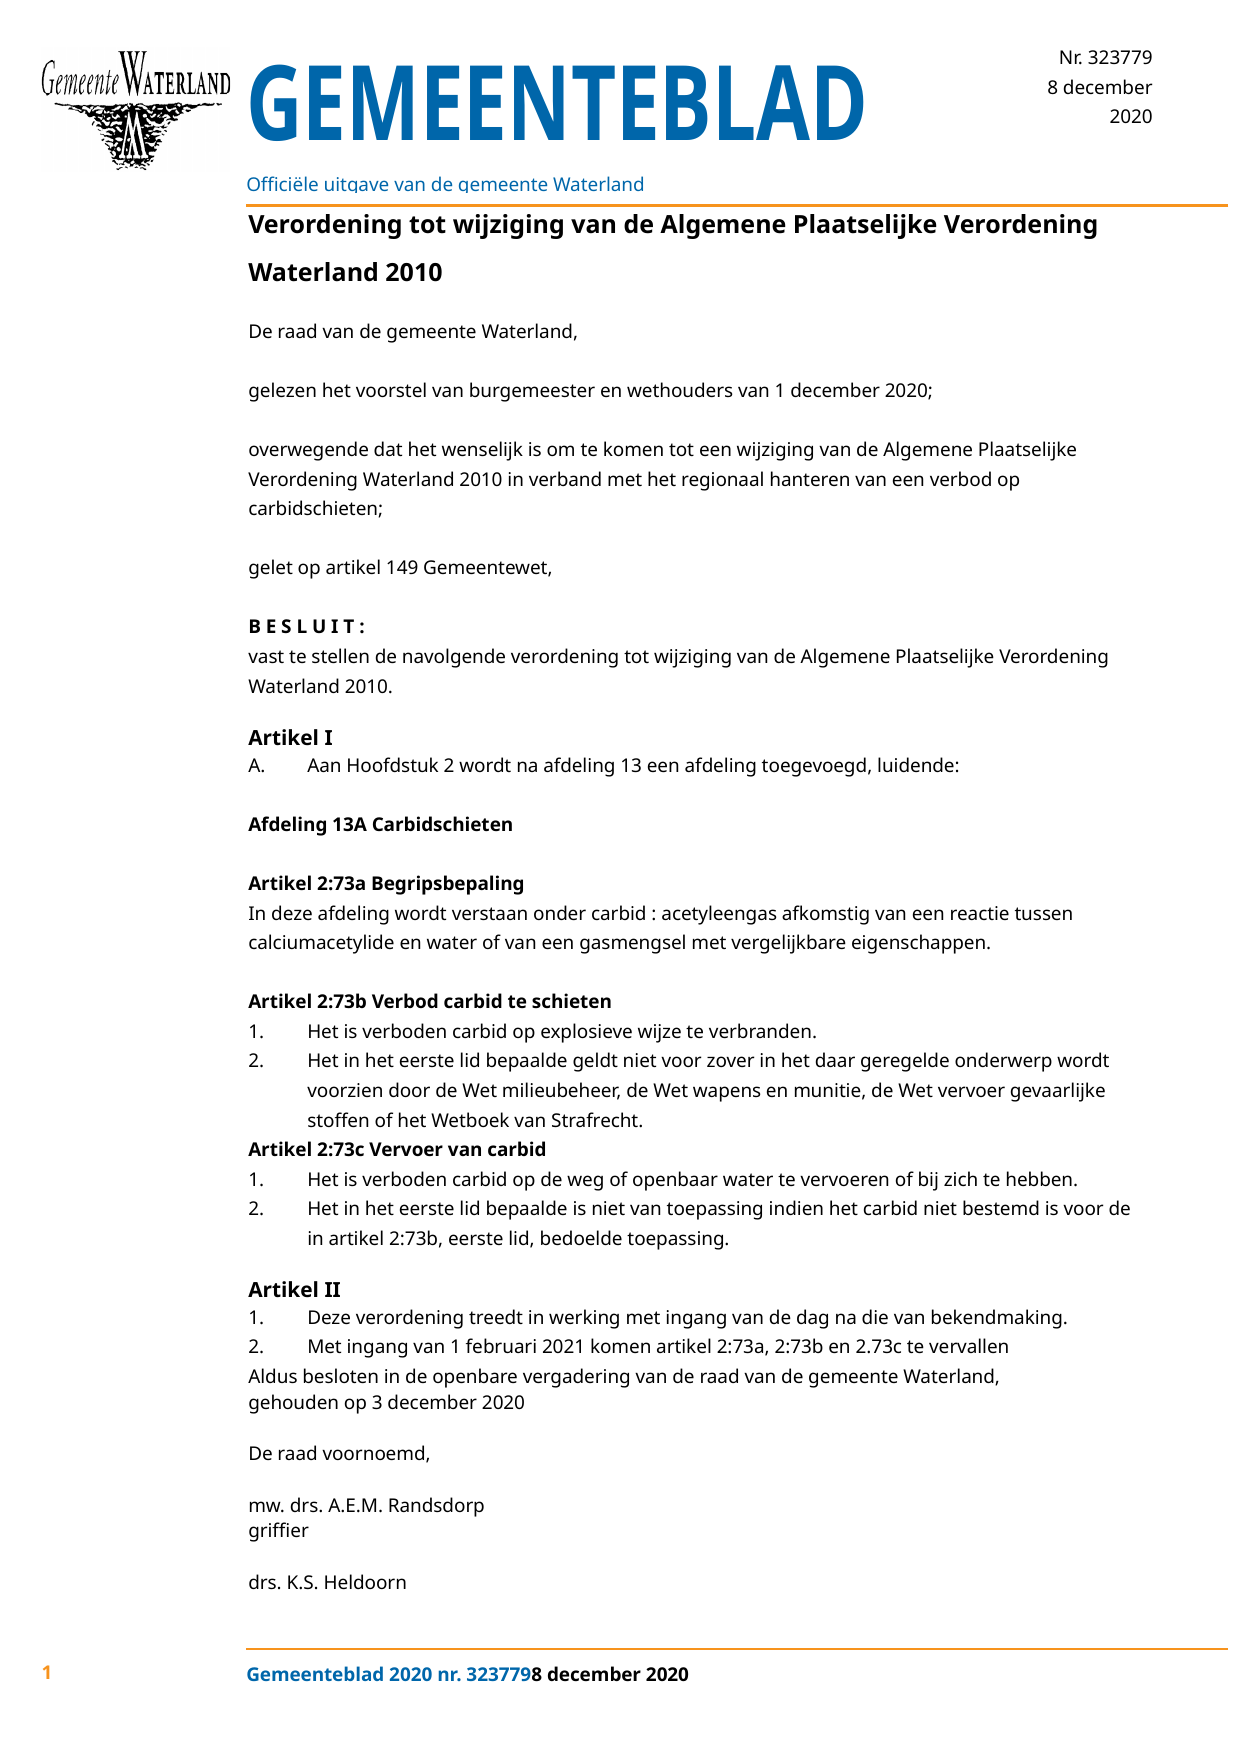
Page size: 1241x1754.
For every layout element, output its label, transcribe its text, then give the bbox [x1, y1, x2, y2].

list Aan Hoofdstuk 2 wordt na afdeling 13 een afdeling toegevoegd, luidende: [248, 752, 1152, 777]
text De raad voornoemd, [248, 1440, 1152, 1466]
list Het in het eerste lid bepaalde is niet van toepassing indien het carbid niet bestemd is voor de in artikel 2:73b, eerste lid, bedoelde toepassing. [248, 1196, 1152, 1251]
text Aldus besloten in de openbare vergadering van de raad van de gemeente Waterland, [248, 1363, 1152, 1389]
list Deze verordening treedt in werking met ingang van de dag na die van bekendmaking. [248, 1304, 1152, 1330]
text Artikel 2:73c Vervoer van carbid [248, 1136, 1152, 1162]
text gelet op artikel 149 Gemeentewet, [248, 554, 1152, 580]
list Het is verboden carbid op de weg of openbaar water te vervoeren of bij zich te hebben. [248, 1166, 1152, 1192]
text mw. drs. A.E.M. Randsdorp [248, 1492, 1152, 1517]
text B E S L U I T : [248, 614, 1152, 639]
text griffier [248, 1517, 1152, 1543]
text Artikel I [248, 723, 1152, 752]
picture [41, 47, 231, 172]
text Artikel II [248, 1276, 1152, 1304]
text gelezen het voorstel van burgemeester en wethouders van 1 december 2020; [248, 377, 1152, 403]
text gehouden op 3 december 2020 [248, 1389, 1152, 1414]
text Verordening tot wijziging van de Algemene Plaatselijke Verordening Waterland 2010 [248, 207, 1152, 288]
text Artikel 2:73b Verbod carbid te schieten [248, 988, 1152, 1014]
text overwegende dat het wenselijk is om te komen tot een wijziging van de Algemene Plaatselijke Verordening Waterland 2010 in verband met het regionaal hanteren van een verbod op carbidschieten; [248, 436, 1152, 521]
text drs. K.S. Heldoorn [248, 1569, 1152, 1595]
text De raad van de gemeente Waterland, [248, 318, 1152, 344]
text Artikel 2:73a Begripsbepaling [248, 870, 1152, 896]
list Het is verboden carbid op explosieve wijze te verbranden. [248, 1018, 1152, 1044]
text Afdeling 13A Carbidschieten [248, 811, 1152, 837]
list Het in het eerste lid bepaalde geldt niet voor zover in het daar geregelde onderwerp wordt voorzien door de Wet milieubeheer, de Wet wapens en munitie, de Wet vervoer gevaarlijke stoffen of het Wetboek van Strafrecht. [248, 1048, 1152, 1132]
text In deze afdeling wordt verstaan onder carbid : acetyleengas afkomstig van een reactie tussen calciumacetylide en water of van een gasmengsel met vergelijkbare eigenschappen. [248, 900, 1152, 955]
text vast te stellen de navolgende verordening tot wijziging van de Algemene Plaatselijke Verordening Waterland 2010. [248, 643, 1152, 699]
list Met ingang van 1 februari 2021 komen artikel 2:73a, 2:73b en 2.73c te vervallen [248, 1333, 1152, 1359]
